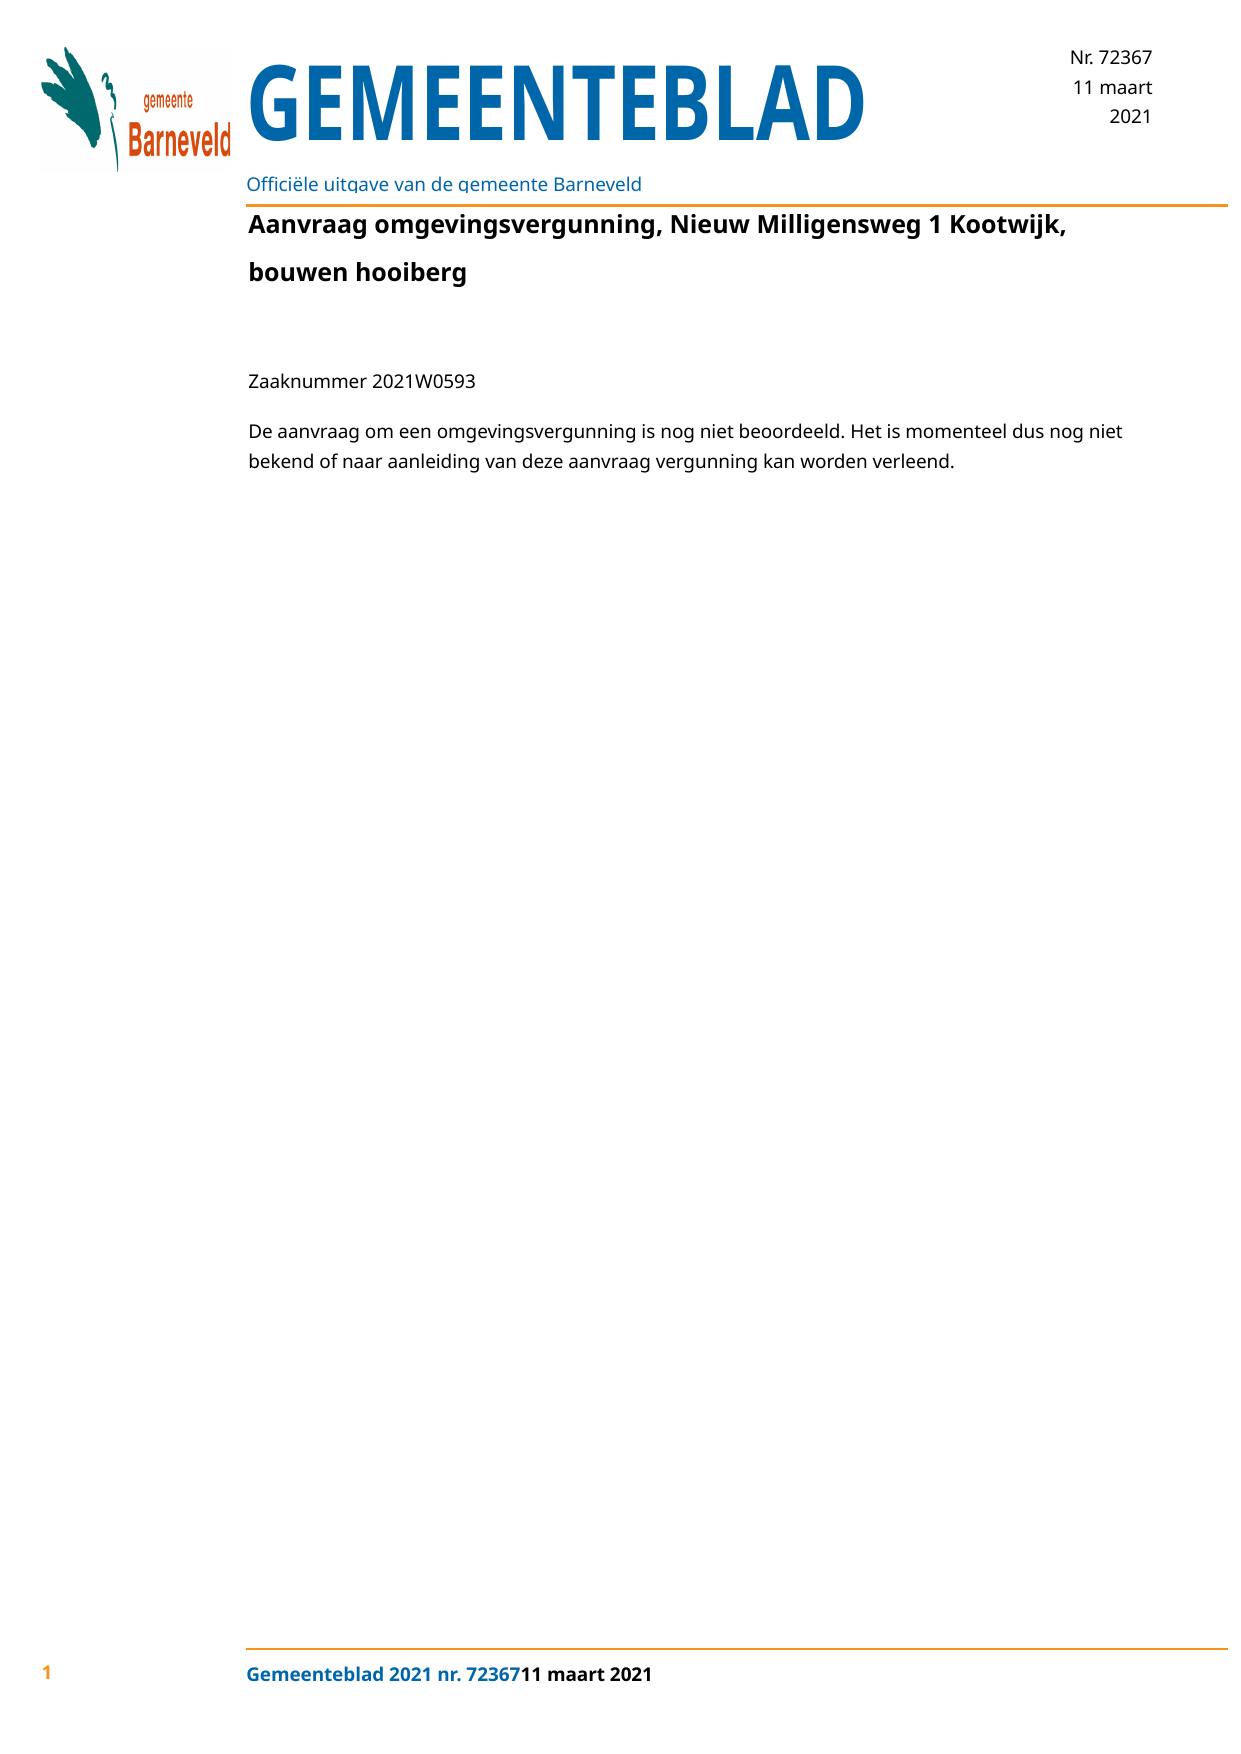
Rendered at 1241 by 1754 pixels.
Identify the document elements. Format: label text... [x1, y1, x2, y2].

text Aanvraag omgevingsvergunning, Nieuw Milligensweg 1 Kootwijk, bouwen hooiberg [248, 207, 1152, 288]
picture [41, 47, 231, 172]
text De aanvraag om een omgevingsvergunning is nog niet beoordeeld. Het is momenteel dus nog niet bekend of naar aanleiding van deze aanvraag vergunning kan worden verleend. [248, 419, 1152, 474]
text Zaaknummer 2021W0593 [248, 368, 1152, 394]
